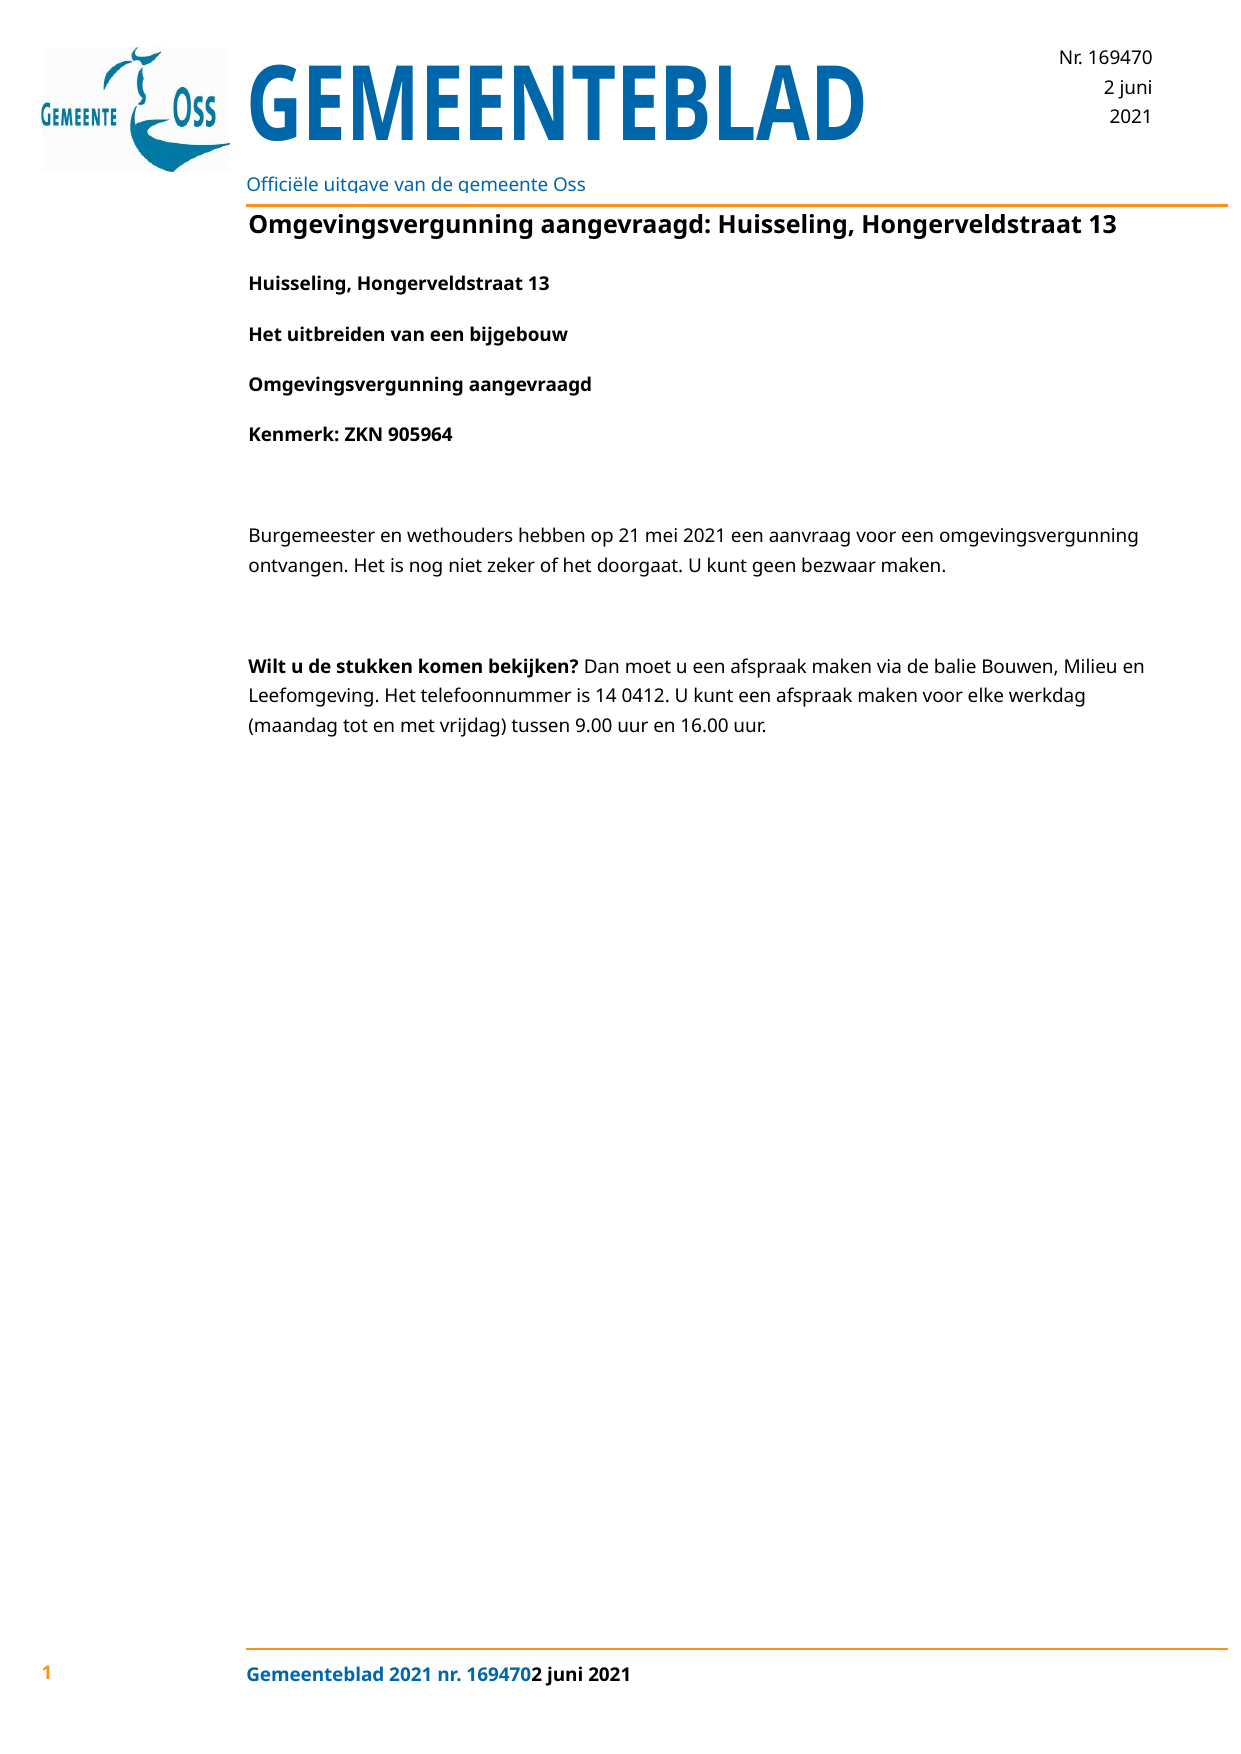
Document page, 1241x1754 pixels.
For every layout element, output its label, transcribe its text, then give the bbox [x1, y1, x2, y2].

text Omgevingsvergunning aangevraagd [248, 371, 1152, 397]
text Het uitbreiden van een bijgebouw [248, 321, 1152, 346]
text Omgevingsvergunning aangevraagd: Huisseling, Hongerveldstraat 13 [248, 207, 1152, 241]
text Kenmerk: ZKN 905964 [248, 422, 1152, 447]
picture [41, 47, 231, 172]
text Wilt u de stukken komen bekijken? Dan moet u een afspraak maken via de balie Bouwen, Milieu en Leefomgeving. Het telefoonnummer is 14 0412. U kunt een afspraak maken voor elke werkdag (maandag tot en met vrijdag) tussen 9.00 uur en 16.00 uur. [248, 653, 1152, 738]
text Huisseling, Hongerveldstraat 13 [248, 270, 1152, 296]
text Burgemeester en wethouders hebben op 21 mei 2021 een aanvraag voor een omgevingsvergunning ontvangen. Het is nog niet zeker of het doorgaat. U kunt geen bezwaar maken. [248, 522, 1152, 578]
